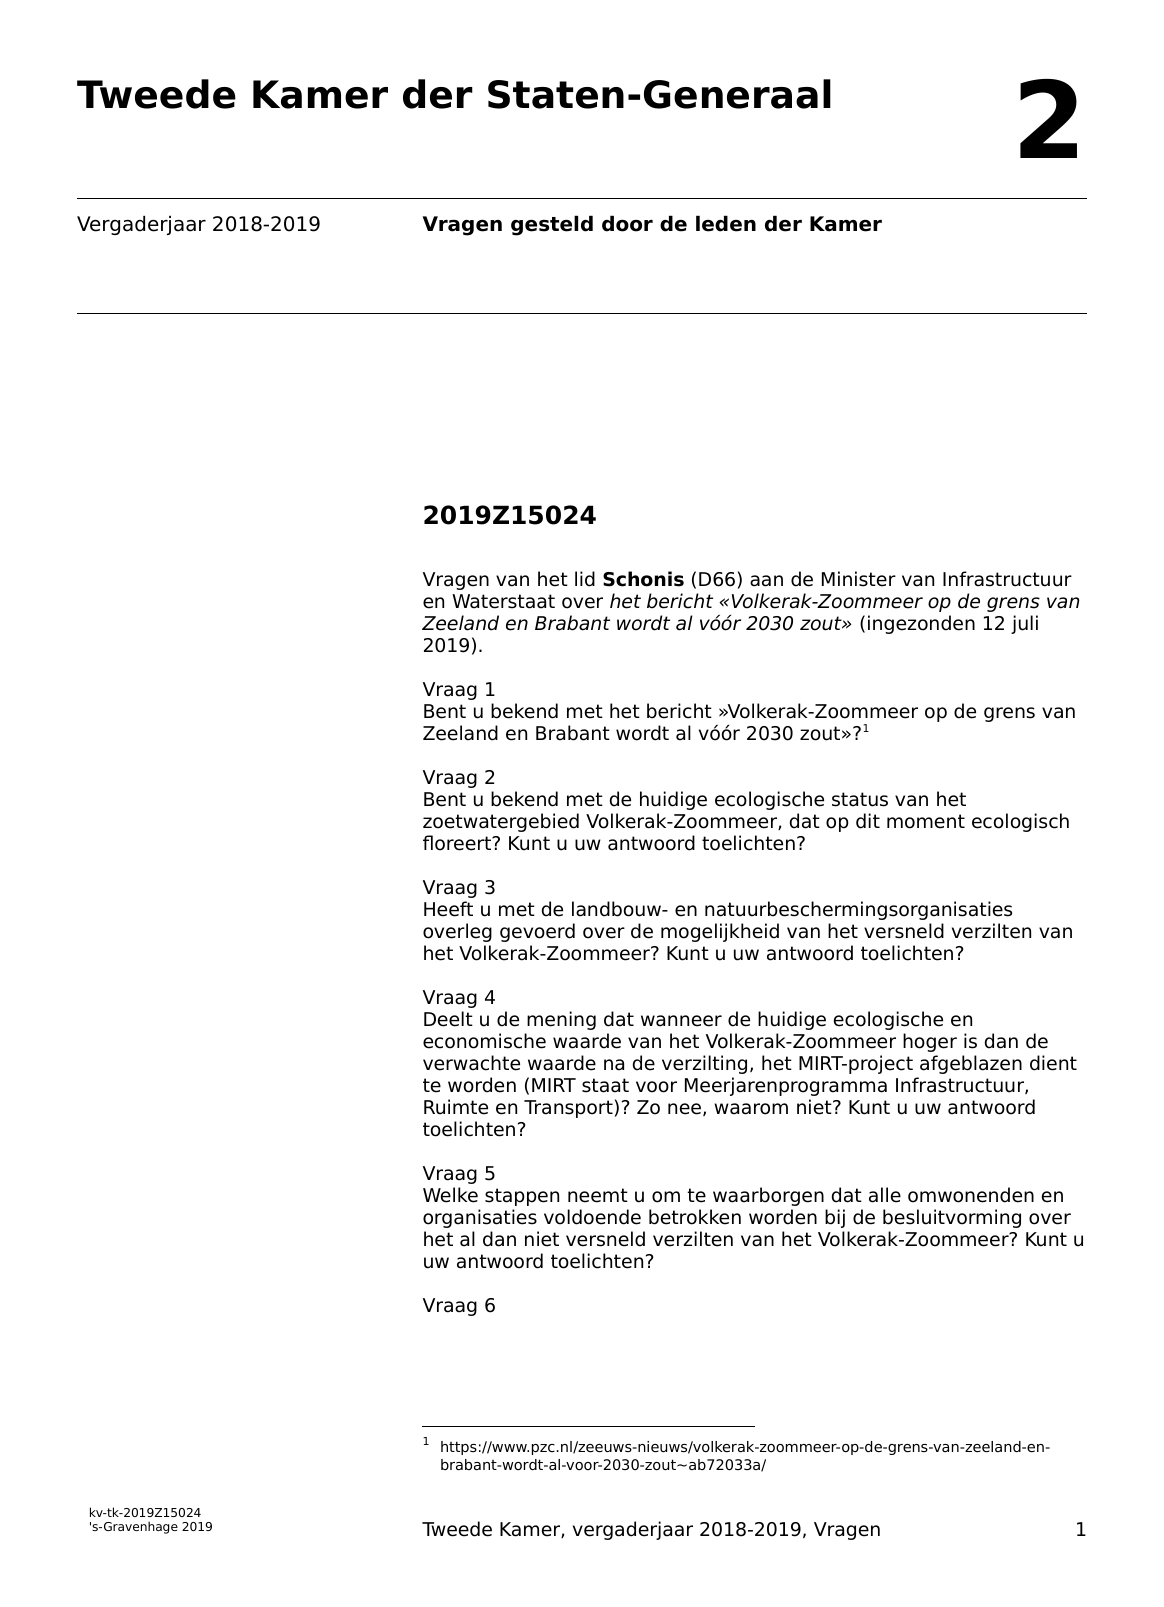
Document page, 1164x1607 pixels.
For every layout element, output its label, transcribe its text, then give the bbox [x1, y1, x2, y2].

text Vraag 3 [422, 877, 1087, 899]
text 's-Gravenhage 2019 [88, 1520, 323, 1534]
text Vraag 5 [422, 1163, 1087, 1185]
table_cell Vragen gesteld door de leden der Kamer [422, 199, 1087, 313]
text Heeft u met de landbouw- en natuurbeschermingsorganisaties overleg gevoerd over de mogelijkheid van het versneld verzilten van het Volkerak-Zoommeer? Kunt u uw antwoord toelichten? [422, 899, 1087, 965]
table_cell Vergaderjaar 2018-2019 [77, 199, 422, 313]
text Bent u bekend met de huidige ecologische status van het zoetwatergebied Volkerak-Zoommeer, dat op dit moment ecologisch floreert? Kunt u uw antwoord toelichten? [422, 789, 1087, 855]
text kv-tk-2019Z15024 [88, 1506, 323, 1520]
text Vraag 6 [422, 1295, 1087, 1317]
table_header Tweede Kamer der Staten-Generaal [77, 59, 886, 198]
text Vragen van het lid Schonis (D66) aan de Minister van Infrastructuur en Waterstaat over het bericht «Volkerak-Zoommeer op de grens van Zeeland en Brabant wordt al vóór 2030 zout» (ingezonden 12 juli 2019). [422, 569, 1087, 657]
text Welke stappen neemt u om te waarborgen dat alle omwonenden en organisaties voldoende betrokken worden bij de besluitvorming over het al dan niet versneld verzilten van het Volkerak-Zoommeer? Kunt u uw antwoord toelichten? [422, 1185, 1087, 1273]
text Bent u bekend met het bericht »Volkerak-Zoommeer op de grens van Zeeland en Brabant wordt al vóór 2030 zout»? [422, 701, 1087, 745]
text https://www.pzc.nl/zeeuws-nieuws/volkerak-zoommeer-op-de-grens-van-zeeland-en-brabant-wordt-al-voor-2030-zout~ab72033a/ [422, 1435, 1087, 1474]
text Vraag 2 [422, 767, 1087, 789]
text Vraag 4 [422, 987, 1087, 1009]
text Deelt u de mening dat wanneer de huidige ecologische en economische waarde van het Volkerak-Zoommeer hoger is dan de verwachte waarde na de verzilting, het MIRT-project afgeblazen dient te worden (MIRT staat voor Meerjarenprogramma Infrastructuur, Ruimte en Transport)? Zo nee, waarom niet? Kunt u uw antwoord toelichten? [422, 1009, 1087, 1141]
table_header 2 [886, 59, 1087, 198]
text Vraag 1 [422, 679, 1087, 701]
text 2019Z15024 [422, 501, 1087, 531]
